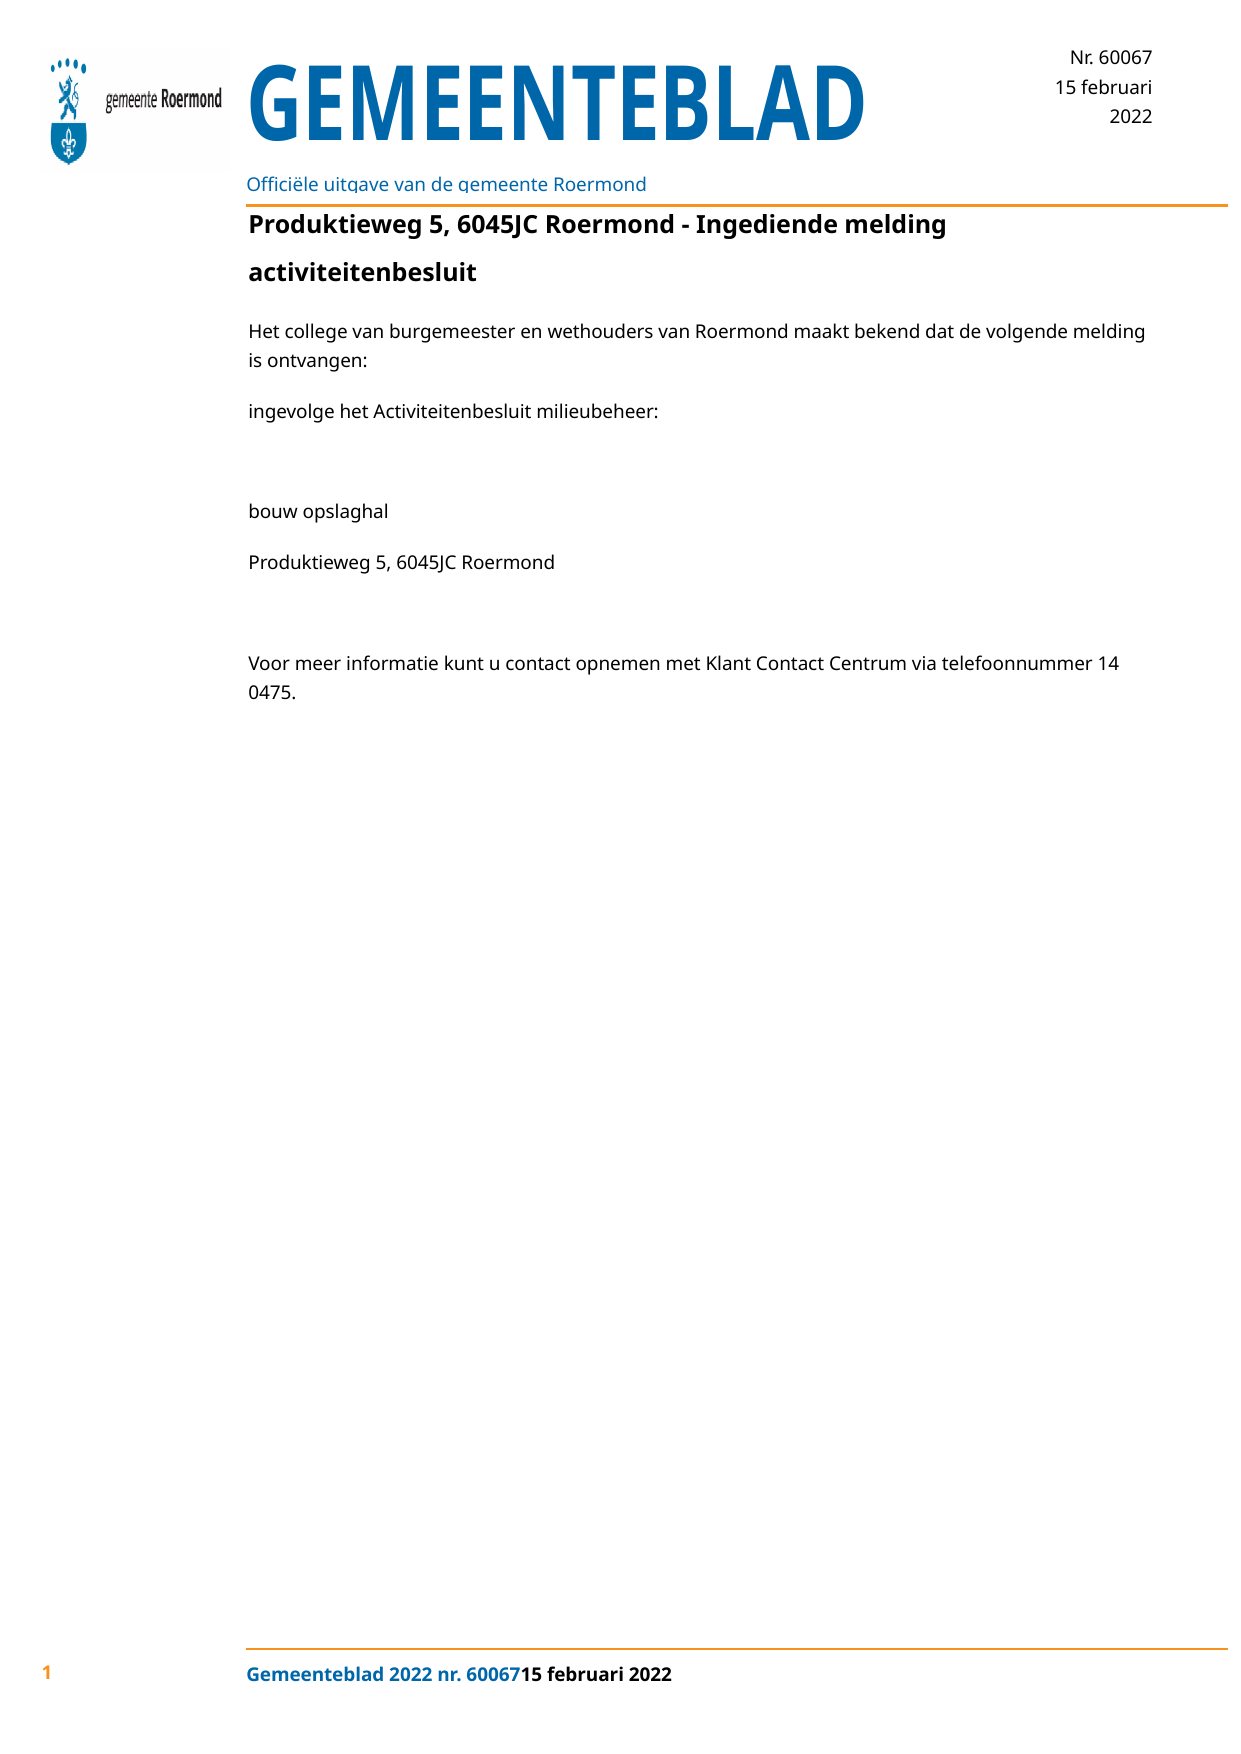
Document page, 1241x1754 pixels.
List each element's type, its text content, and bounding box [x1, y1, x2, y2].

text Het college van burgemeester en wethouders van Roermond maakt bekend dat de volgende melding is ontvangen: [248, 318, 1152, 373]
text Voor meer informatie kunt u contact opnemen met Klant Contact Centrum via telefoonnummer 14 0475. [248, 650, 1152, 705]
text bouw opslaghal [248, 499, 1152, 524]
picture [41, 47, 231, 172]
text Produktieweg 5, 6045JC Roermond [248, 549, 1152, 575]
text ingevolge het Activiteitenbesluit milieubeheer: [248, 398, 1152, 424]
text Produktieweg 5, 6045JC Roermond - Ingediende melding activiteitenbesluit [248, 207, 1152, 288]
